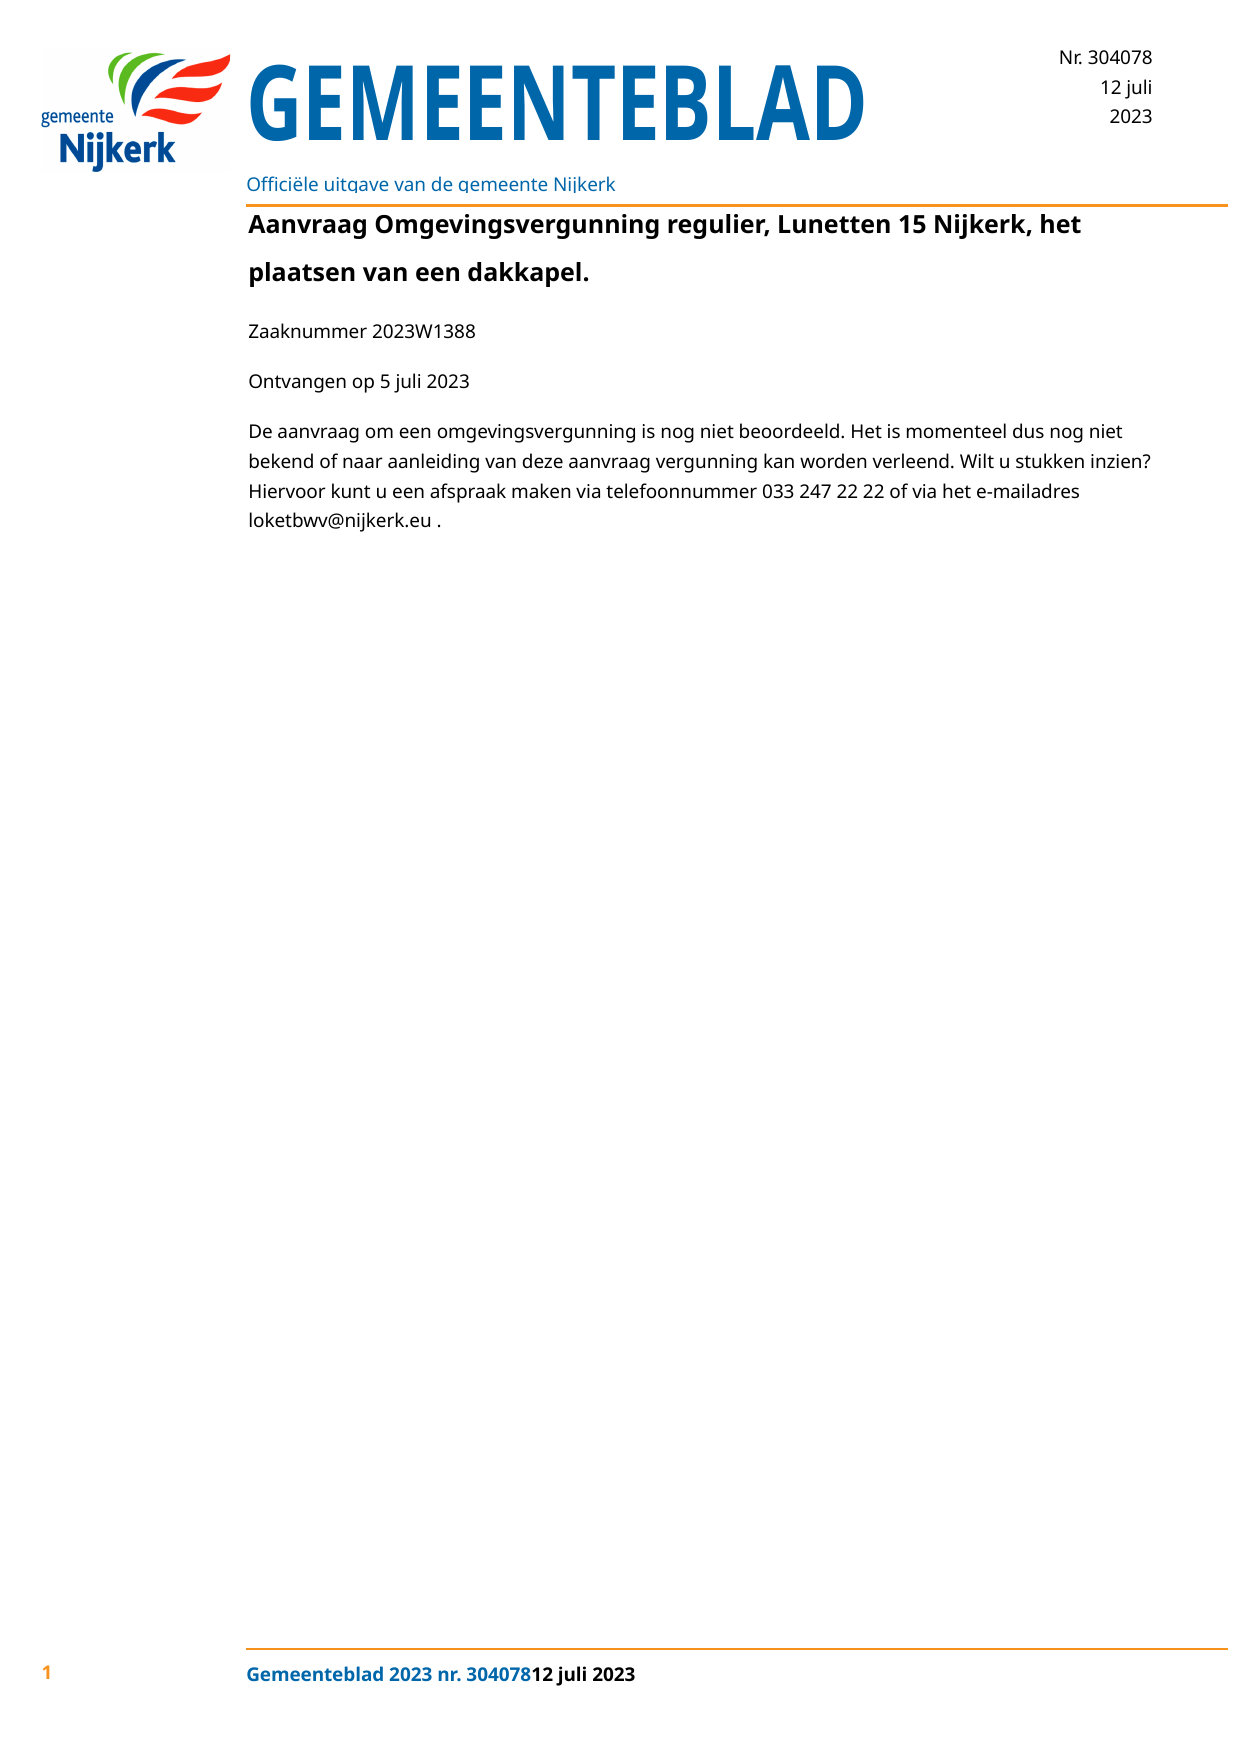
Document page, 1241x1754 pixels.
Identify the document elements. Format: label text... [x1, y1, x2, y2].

picture [41, 47, 231, 172]
text Aanvraag Omgevingsvergunning regulier, Lunetten 15 Nijkerk, het plaatsen van een dakkapel. [248, 207, 1152, 288]
text Zaaknummer 2023W1388 [248, 318, 1152, 344]
text Ontvangen op 5 juli 2023 [248, 368, 1152, 394]
text De aanvraag om een omgevingsvergunning is nog niet beoordeeld. Het is momenteel dus nog niet bekend of naar aanleiding van deze aanvraag vergunning kan worden verleend. Wilt u stukken inzien? Hiervoor kunt u een afspraak maken via telefoonnummer 033 247 22 22 of via het e-mailadres loketbwv@nijkerk.eu . [248, 419, 1152, 533]
